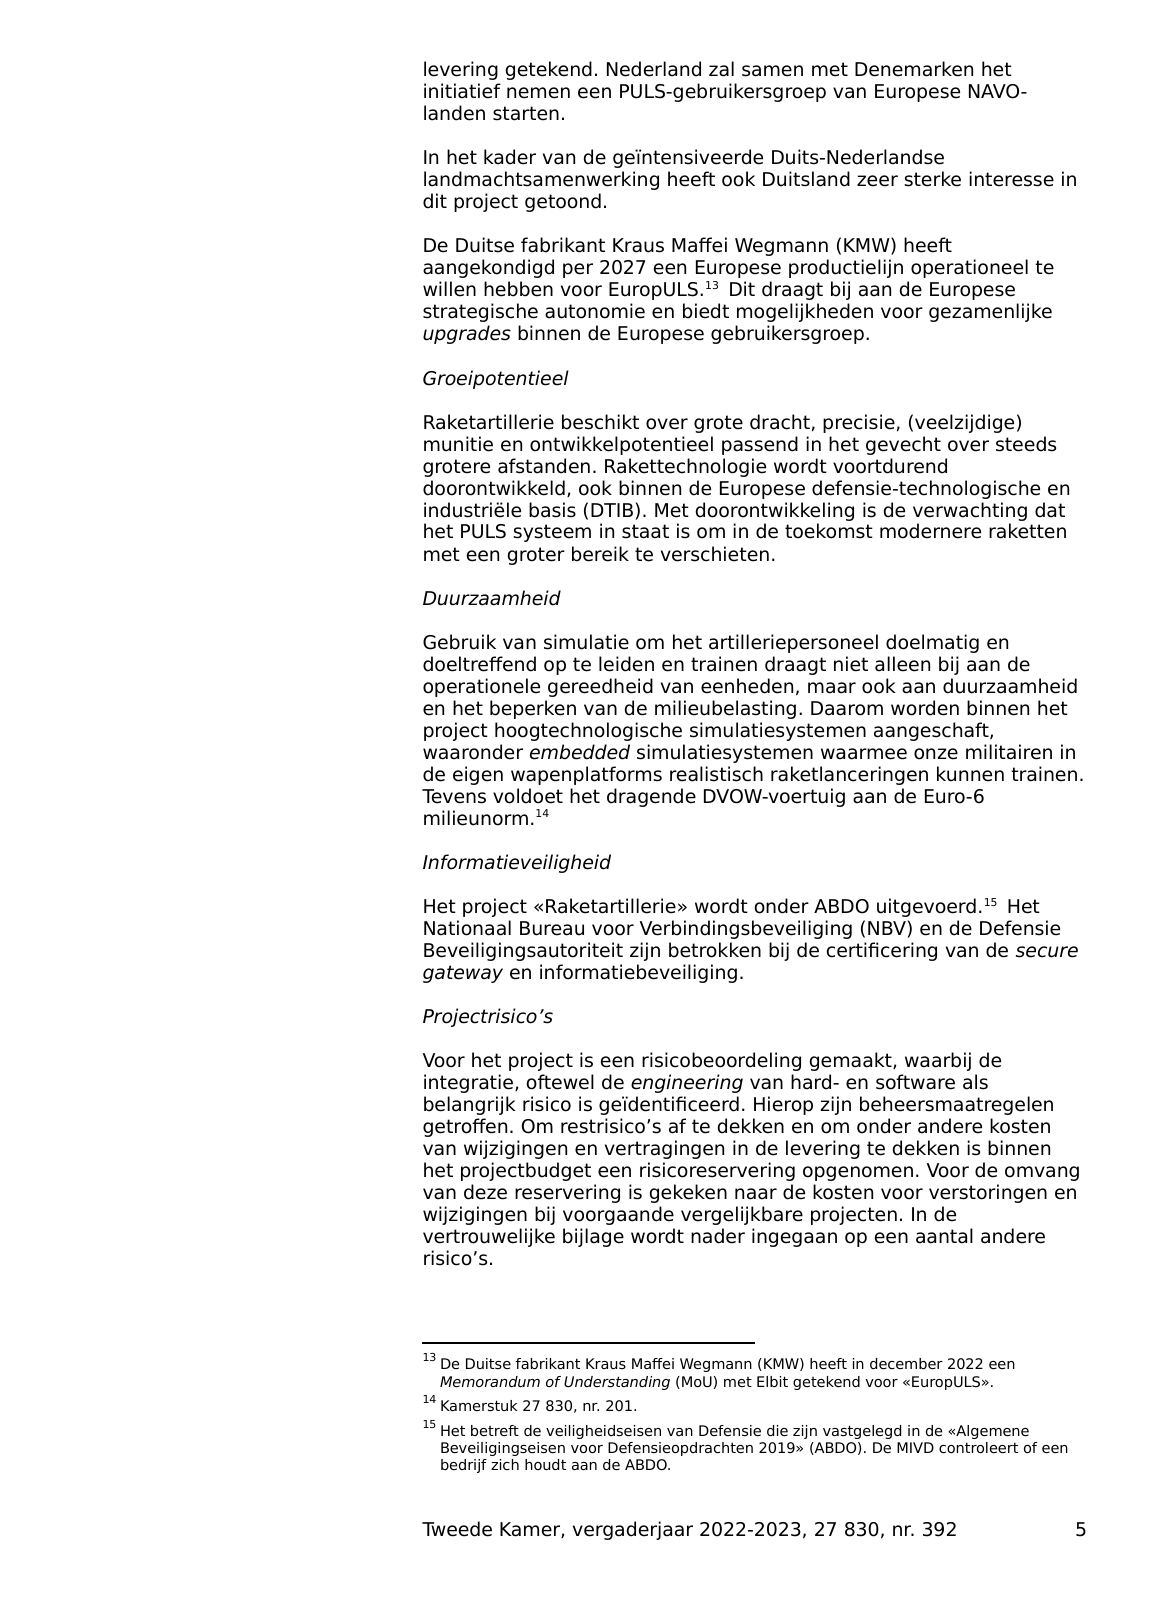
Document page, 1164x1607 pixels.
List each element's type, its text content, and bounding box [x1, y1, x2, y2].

subtitle Groeipotentieel [422, 367, 1087, 389]
text Raketartillerie beschikt over grote dracht, precisie, (veelzijdige) munitie en ontwikkelpotentieel passend in het gevecht over steeds grotere afstanden. Rakettechnologie wordt voortdurend doorontwikkeld, ook binnen de Europese defensie-technologische en industriële basis (DTIB). Met doorontwikkeling is de verwachting dat het PULS systeem in staat is om in de toekomst modernere raketten met een groter bereik te verschieten. [422, 412, 1087, 565]
text Kamerstuk 27 830, nr. 201. [422, 1393, 1087, 1416]
text Het project «Raketartillerie» wordt onder ABDO uitgevoerd. Het Nationaal Bureau voor Verbindingsbeveiliging (NBV) en de Defensie Beveiligingsautoriteit zijn betrokken bij de certificering van de secure gateway en informatiebeveiliging. [422, 896, 1087, 984]
text De Duitse fabrikant Kraus Maffei Wegmann (KMW) heeft aangekondigd per 2027 een Europese productielijn operationeel te willen hebben voor EuropULS. Dit draagt bij aan de Europese strategische autonomie en biedt mogelijkheden voor gezamenlijke upgrades binnen de Europese gebruikersgroep. [422, 235, 1087, 345]
subtitle Informatieveiligheid [422, 852, 1087, 874]
text Voor het project is een risicobeoordeling gemaakt, waarbij de integratie, oftewel de engineering van hard- en software als belangrijk risico is geïdentificeerd. Hierop zijn beheersmaatregelen getroffen. Om restrisico’s af te dekken en om onder andere kosten van wijzigingen en vertragingen in de levering te dekken is binnen het projectbudget een risicoreservering opgenomen. Voor de omvang van deze reservering is gekeken naar de kosten voor verstoringen en wijzigingen bij voorgaande vergelijkbare projecten. In de vertrouwelijke bijlage wordt nader ingegaan op een aantal andere risico’s. [422, 1050, 1087, 1270]
text Het betreft de veiligheidseisen van Defensie die zijn vastgelegd in de «Algemene Beveiligingseisen voor Defensieopdrachten 2019» (ABDO). De MIVD controleert of een bedrijf zich houdt aan de ABDO. [422, 1418, 1087, 1474]
subtitle Duurzaamheid [422, 588, 1087, 609]
text levering getekend. Nederland zal samen met Denemarken het initiatief nemen een PULS-gebruikersgroep van Europese NAVO-landen starten. [422, 59, 1087, 125]
text De Duitse fabrikant Kraus Maffei Wegmann (KMW) heeft in december 2022 een Memorandum of Understanding (MoU) met Elbit getekend voor «EuropULS». [422, 1352, 1087, 1391]
text In het kader van de geïntensiveerde Duits-Nederlandse landmachtsamenwerking heeft ook Duitsland zeer sterke interesse in dit project getoond. [422, 147, 1087, 213]
subtitle Projectrisico’s [422, 1006, 1087, 1028]
text Gebruik van simulatie om het artilleriepersoneel doelmatig en doeltreffend op te leiden en trainen draagt niet alleen bij aan de operationele gereedheid van eenheden, maar ook aan duurzaamheid en het beperken van de milieubelasting. Daarom worden binnen het project hoogtechnologische simulatiesystemen aangeschaft, waaronder embedded simulatiesystemen waarmee onze militairen in de eigen wapenplatforms realistisch raketlanceringen kunnen trainen. Tevens voldoet het dragende DVOW-voertuig aan de Euro-6 milieunorm. [422, 632, 1087, 829]
